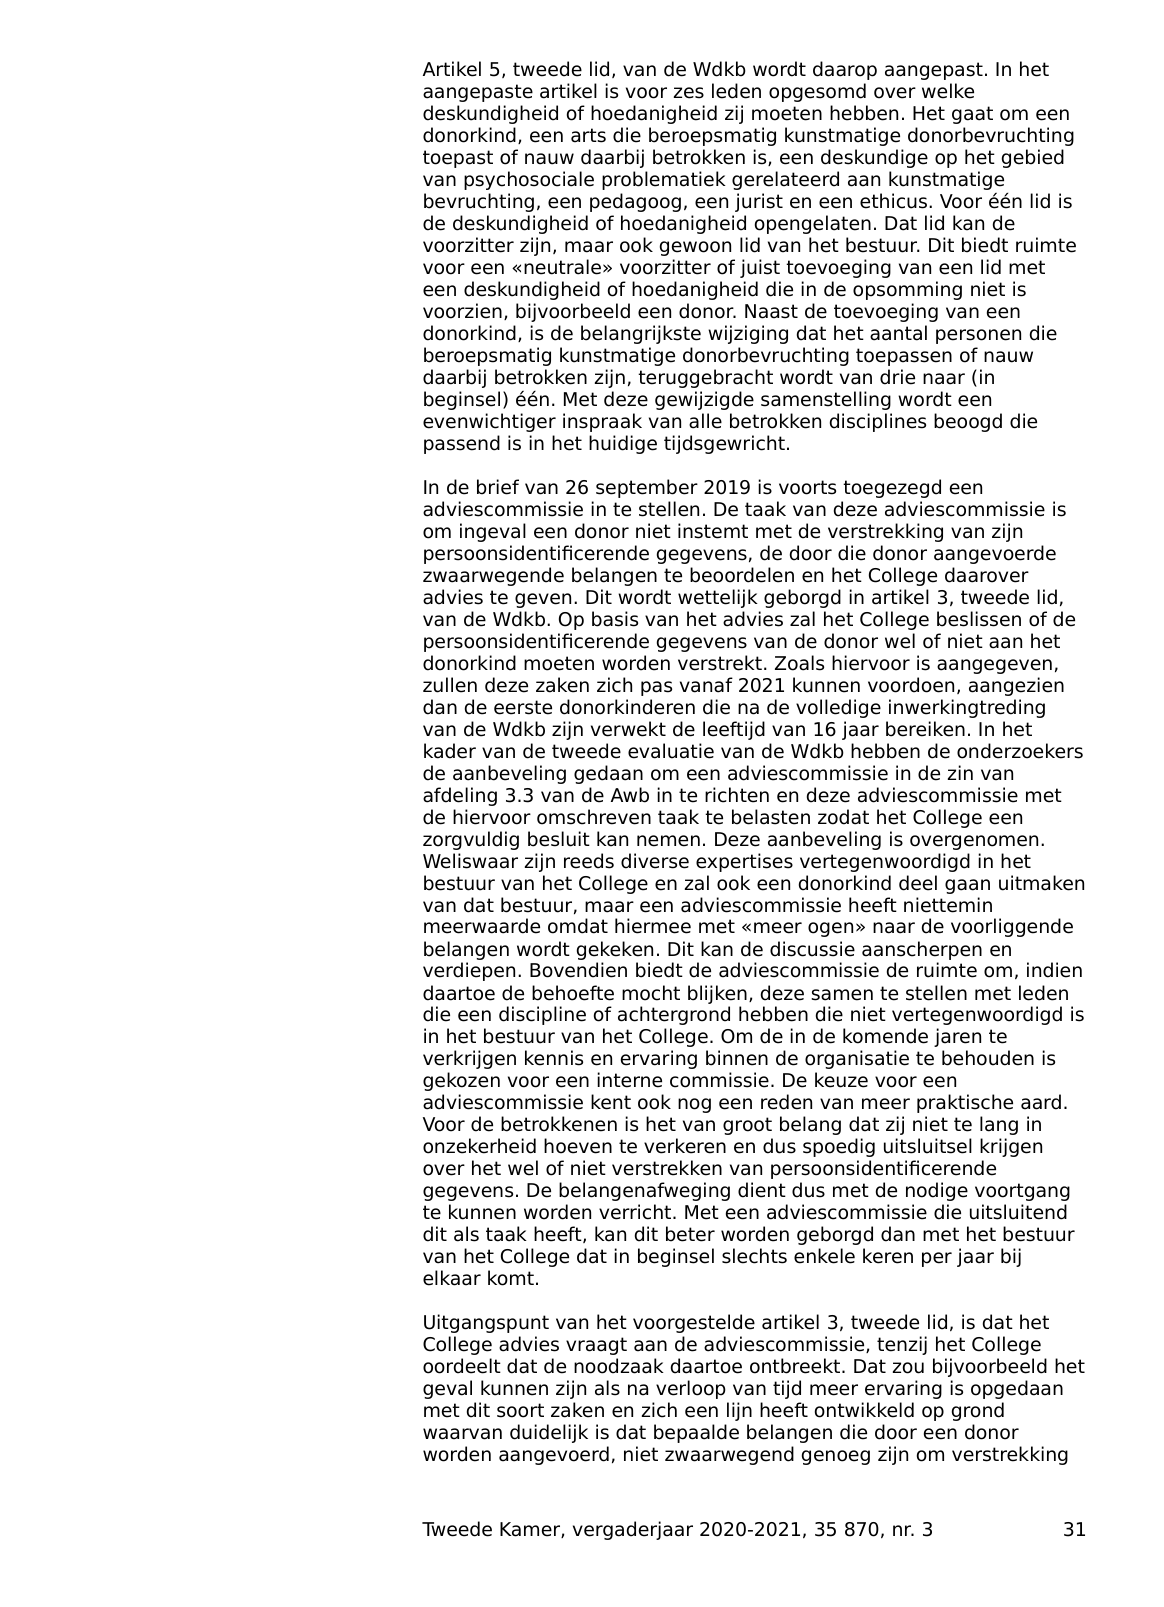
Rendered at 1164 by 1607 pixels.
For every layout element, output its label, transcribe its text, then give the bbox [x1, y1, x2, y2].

text Uitgangspunt van het voorgestelde artikel 3, tweede lid, is dat het College advies vraagt aan de adviescommissie, tenzij het College oordeelt dat de noodzaak daartoe ontbreekt. Dat zou bijvoorbeeld het geval kunnen zijn als na verloop van tijd meer ervaring is opgedaan met dit soort zaken en zich een lijn heeft ontwikkeld op grond waarvan duidelijk is dat bepaalde belangen die door een donor worden aangevoerd, niet zwaarwegend genoeg zijn om verstrekking [422, 1312, 1087, 1466]
text In de brief van 26 september 2019 is voorts toegezegd een adviescommissie in te stellen. De taak van deze adviescommissie is om ingeval een donor niet instemt met de verstrekking van zijn persoonsidentificerende gegevens, de door die donor aangevoerde zwaarwegende belangen te beoordelen en het College daarover advies te geven. Dit wordt wettelijk geborgd in artikel 3, tweede lid, van de Wdkb. Op basis van het advies zal het College beslissen of de persoonsidentificerende gegevens van de donor wel of niet aan het donorkind moeten worden verstrekt. Zoals hiervoor is aangegeven, zullen deze zaken zich pas vanaf 2021 kunnen voordoen, aangezien dan de eerste donorkinderen die na de volledige inwerkingtreding van de Wdkb zijn verwekt de leeftijd van 16 jaar bereiken. In het kader van de tweede evaluatie van de Wdkb hebben de onderzoekers de aanbeveling gedaan om een adviescommissie in de zin van afdeling 3.3 van de Awb in te richten en deze adviescommissie met de hiervoor omschreven taak te belasten zodat het College een zorgvuldig besluit kan nemen. Deze aanbeveling is overgenomen. Weliswaar zijn reeds diverse expertises vertegenwoordigd in het bestuur van het College en zal ook een donorkind deel gaan uitmaken van dat bestuur, maar een adviescommissie heeft niettemin meerwaarde omdat hiermee met «meer ogen» naar de voorliggende belangen wordt gekeken. Dit kan de discussie aanscherpen en verdiepen. Bovendien biedt de adviescommissie de ruimte om, indien daartoe de behoefte mocht blijken, deze samen te stellen met leden die een discipline of achtergrond hebben die niet vertegenwoordigd is in het bestuur van het College. Om de in de komende jaren te verkrijgen kennis en ervaring binnen de organisatie te behouden is gekozen voor een interne commissie. De keuze voor een adviescommissie kent ook nog een reden van meer praktische aard. Voor de betrokkenen is het van groot belang dat zij niet te lang in onzekerheid hoeven te verkeren en dus spoedig uitsluitsel krijgen over het wel of niet verstrekken van persoonsidentificerende gegevens. De belangenafweging dient dus met de nodige voortgang te kunnen worden verricht. Met een adviescommissie die uitsluitend dit als taak heeft, kan dit beter worden geborgd dan met het bestuur van het College dat in beginsel slechts enkele keren per jaar bij elkaar komt. [422, 477, 1087, 1290]
text Artikel 5, tweede lid, van de Wdkb wordt daarop aangepast. In het aangepaste artikel is voor zes leden opgesomd over welke deskundigheid of hoedanigheid zij moeten hebben. Het gaat om een donorkind, een arts die beroepsmatig kunstmatige donorbevruchting toepast of nauw daarbij betrokken is, een deskundige op het gebied van psychosociale problematiek gerelateerd aan kunstmatige bevruchting, een pedagoog, een jurist en een ethicus. Voor één lid is de deskundigheid of hoedanigheid opengelaten. Dat lid kan de voorzitter zijn, maar ook gewoon lid van het bestuur. Dit biedt ruimte voor een «neutrale» voorzitter of juist toevoeging van een lid met een deskundigheid of hoedanigheid die in de opsomming niet is voorzien, bijvoorbeeld een donor. Naast de toevoeging van een donorkind, is de belangrijkste wijziging dat het aantal personen die beroepsmatig kunstmatige donorbevruchting toepassen of nauw daarbij betrokken zijn, teruggebracht wordt van drie naar (in beginsel) één. Met deze gewijzigde samenstelling wordt een evenwichtiger inspraak van alle betrokken disciplines beoogd die passend is in het huidige tijdsgewricht. [422, 59, 1087, 455]
